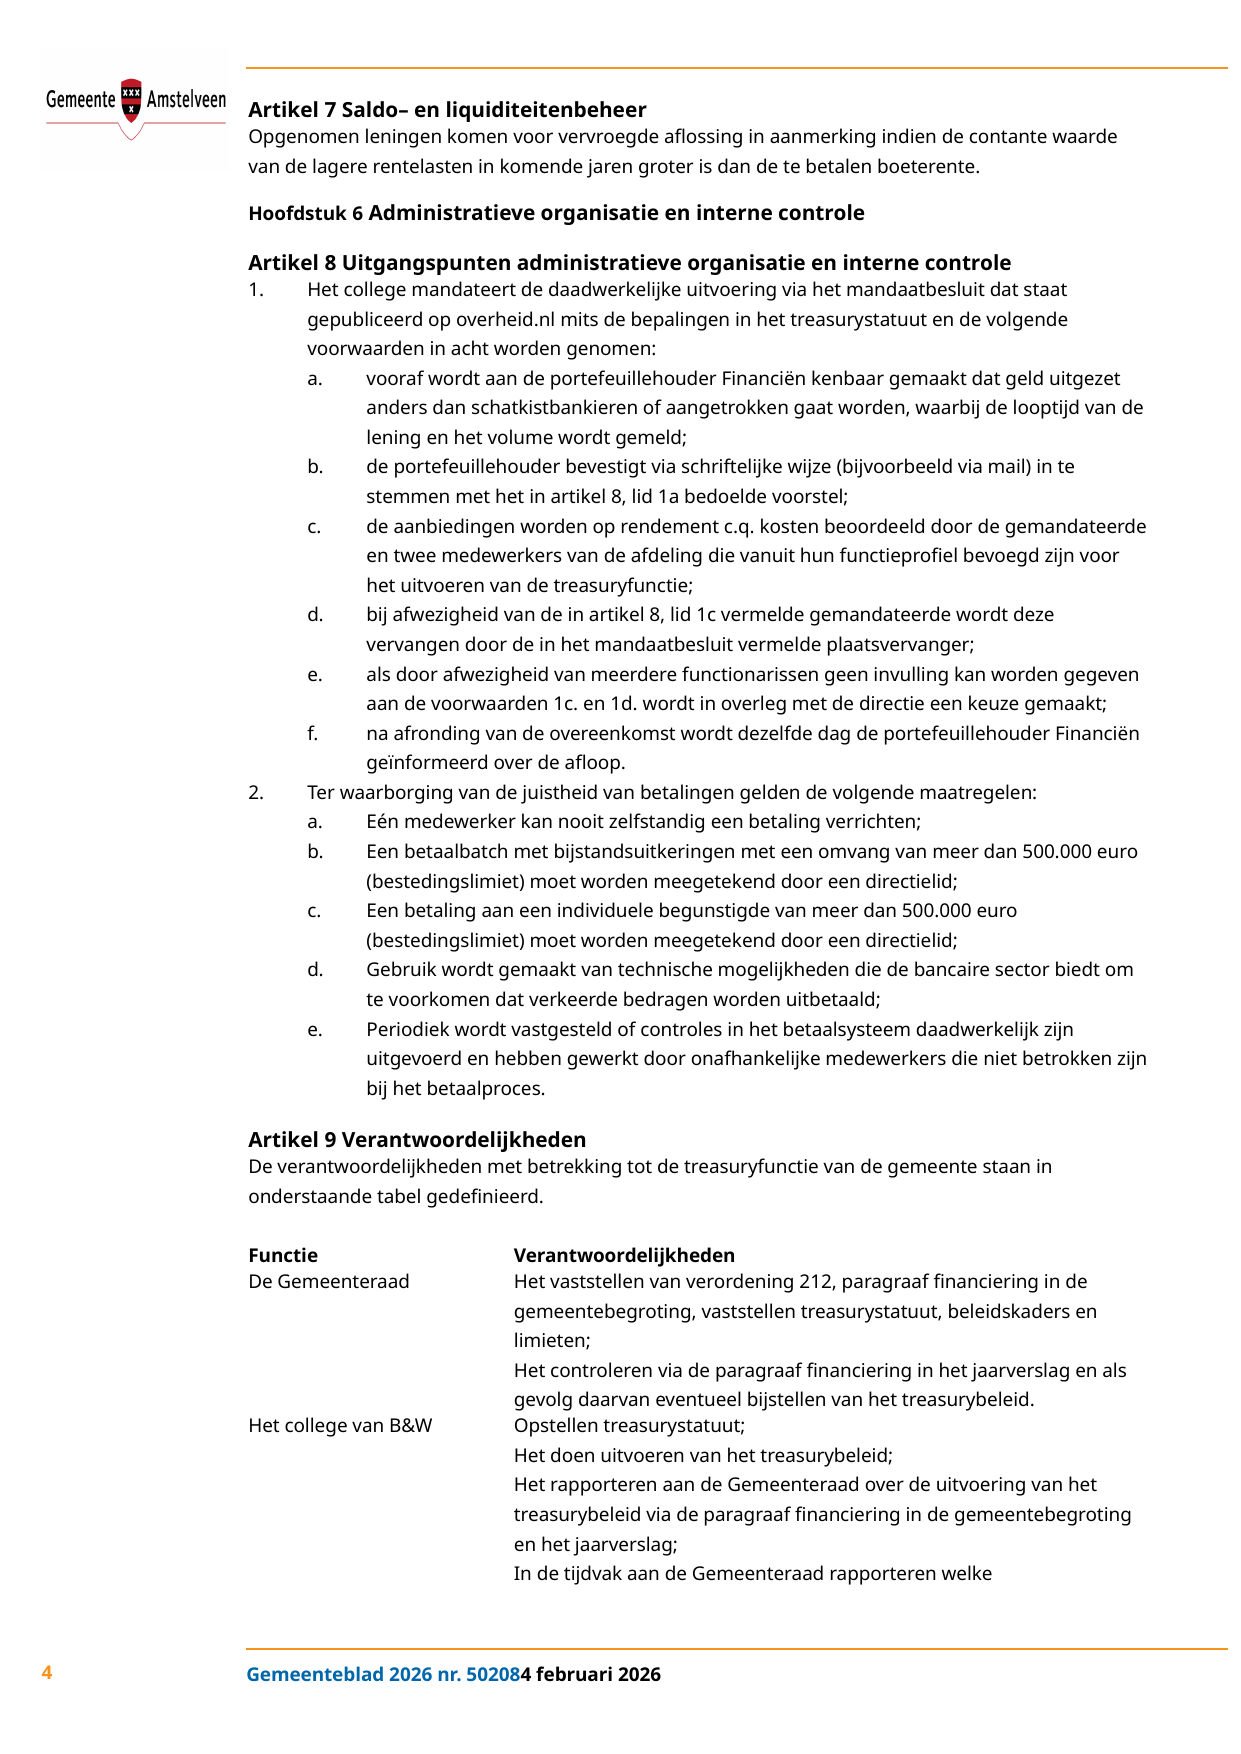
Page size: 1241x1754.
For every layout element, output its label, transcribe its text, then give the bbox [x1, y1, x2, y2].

table_header Verantwoordelijkheden [514, 1243, 1152, 1268]
text Artikel 7 Saldo– en liquiditeitenbeheer [248, 95, 1152, 123]
table_cell Het vaststellen van verordening 212, paragraaf financiering in de gemeentebegroting, vaststellen treasurystatuut, beleidskaders en limieten; Het controleren via de paragraaf financiering in het jaarverslag en als gevolg daarvan eventueel bijstellen van het treasurybeleid. [514, 1268, 1152, 1412]
text Artikel 9 Verantwoordelijkheden [248, 1125, 1152, 1154]
list Het college mandateert de daadwerkelijke uitvoering via het mandaatbesluit dat staat gepubliceerd op overheid.nl mits de bepalingen in het treasurystatuut en de volgende voorwaarden in acht worden genomen: [248, 276, 1152, 361]
table_header Functie [248, 1243, 514, 1268]
list Ter waarborging van de juistheid van betalingen gelden de volgende maatregelen: [248, 779, 1152, 805]
text Hoofdstuk 6 Administratieve organisatie en interne controle [248, 198, 1152, 227]
list Eén medewerker kan nooit zelfstandig een betaling verrichten; [307, 809, 1152, 834]
text De verantwoordelijkheden met betrekking tot de treasuryfunctie van de gemeente staan in onderstaande tabel gedefinieerd. [248, 1154, 1152, 1209]
text Opgenomen leningen komen voor vervroegde aflossing in aanmerking indien de contante waarde van de lagere rentelasten in komende jaren groter is dan de te betalen boeterente. [248, 123, 1152, 178]
picture [41, 47, 231, 172]
list na afronding van de overeenkomst wordt dezelfde dag de portefeuillehouder Financiën geïnformeerd over de afloop. [307, 720, 1152, 775]
list de aanbiedingen worden op rendement c.q. kosten beoordeeld door de gemandateerde en twee medewerkers van de afdeling die vanuit hun functieprofiel bevoegd zijn voor het uitvoeren van de treasuryfunctie; [307, 513, 1152, 598]
list de portefeuillehouder bevestigt via schriftelijke wijze (bijvoorbeeld via mail) in te stemmen met het in artikel 8, lid 1a bedoelde voorstel; [307, 454, 1152, 509]
table_cell De Gemeenteraad [248, 1268, 514, 1412]
list Een betaling aan een individuele begunstigde van meer dan 500.000 euro (bestedingslimiet) moet worden meegetekend door een directielid; [307, 897, 1152, 953]
list Periodiek wordt vastgesteld of controles in het betaalsysteem daadwerkelijk zijn uitgevoerd en hebben gewerkt door onafhankelijke medewerkers die niet betrokken zijn bij het betaalproces. [307, 1016, 1152, 1101]
list Gebruik wordt gemaakt van technische mogelijkheden die de bancaire sector biedt om te voorkomen dat verkeerde bedragen worden uitbetaald; [307, 957, 1152, 1012]
table_cell Opstellen treasurystatuut; Het doen uitvoeren van het treasurybeleid; Het rapporteren aan de Gemeenteraad over de uitvoering van het treasurybeleid via de paragraaf financiering in de gemeentebegroting en het jaarverslag; In de tijdvak aan de Gemeenteraad rapporteren welke [514, 1413, 1152, 1586]
list bij afwezigheid van de in artikel 8, lid 1c vermelde gemandateerde wordt deze vervangen door de in het mandaatbesluit vermelde plaatsvervanger; [307, 602, 1152, 657]
table_cell Het college van B&W [248, 1413, 514, 1586]
list vooraf wordt aan de portefeuillehouder Financiën kenbaar gemaakt dat geld uitgezet anders dan schatkistbankieren of aangetrokken gaat worden, waarbij de looptijd van de lening en het volume wordt gemeld; [307, 365, 1152, 450]
list als door afwezigheid van meerdere functionarissen geen invulling kan worden gegeven aan de voorwaarden 1c. en 1d. wordt in overleg met de directie een keuze gemaakt; [307, 661, 1152, 716]
text Artikel 8 Uitgangspunten administratieve organisatie en interne controle [248, 248, 1152, 276]
list Een betaalbatch met bijstandsuitkeringen met een omvang van meer dan 500.000 euro (bestedingslimiet) moet worden meegetekend door een directielid; [307, 838, 1152, 893]
